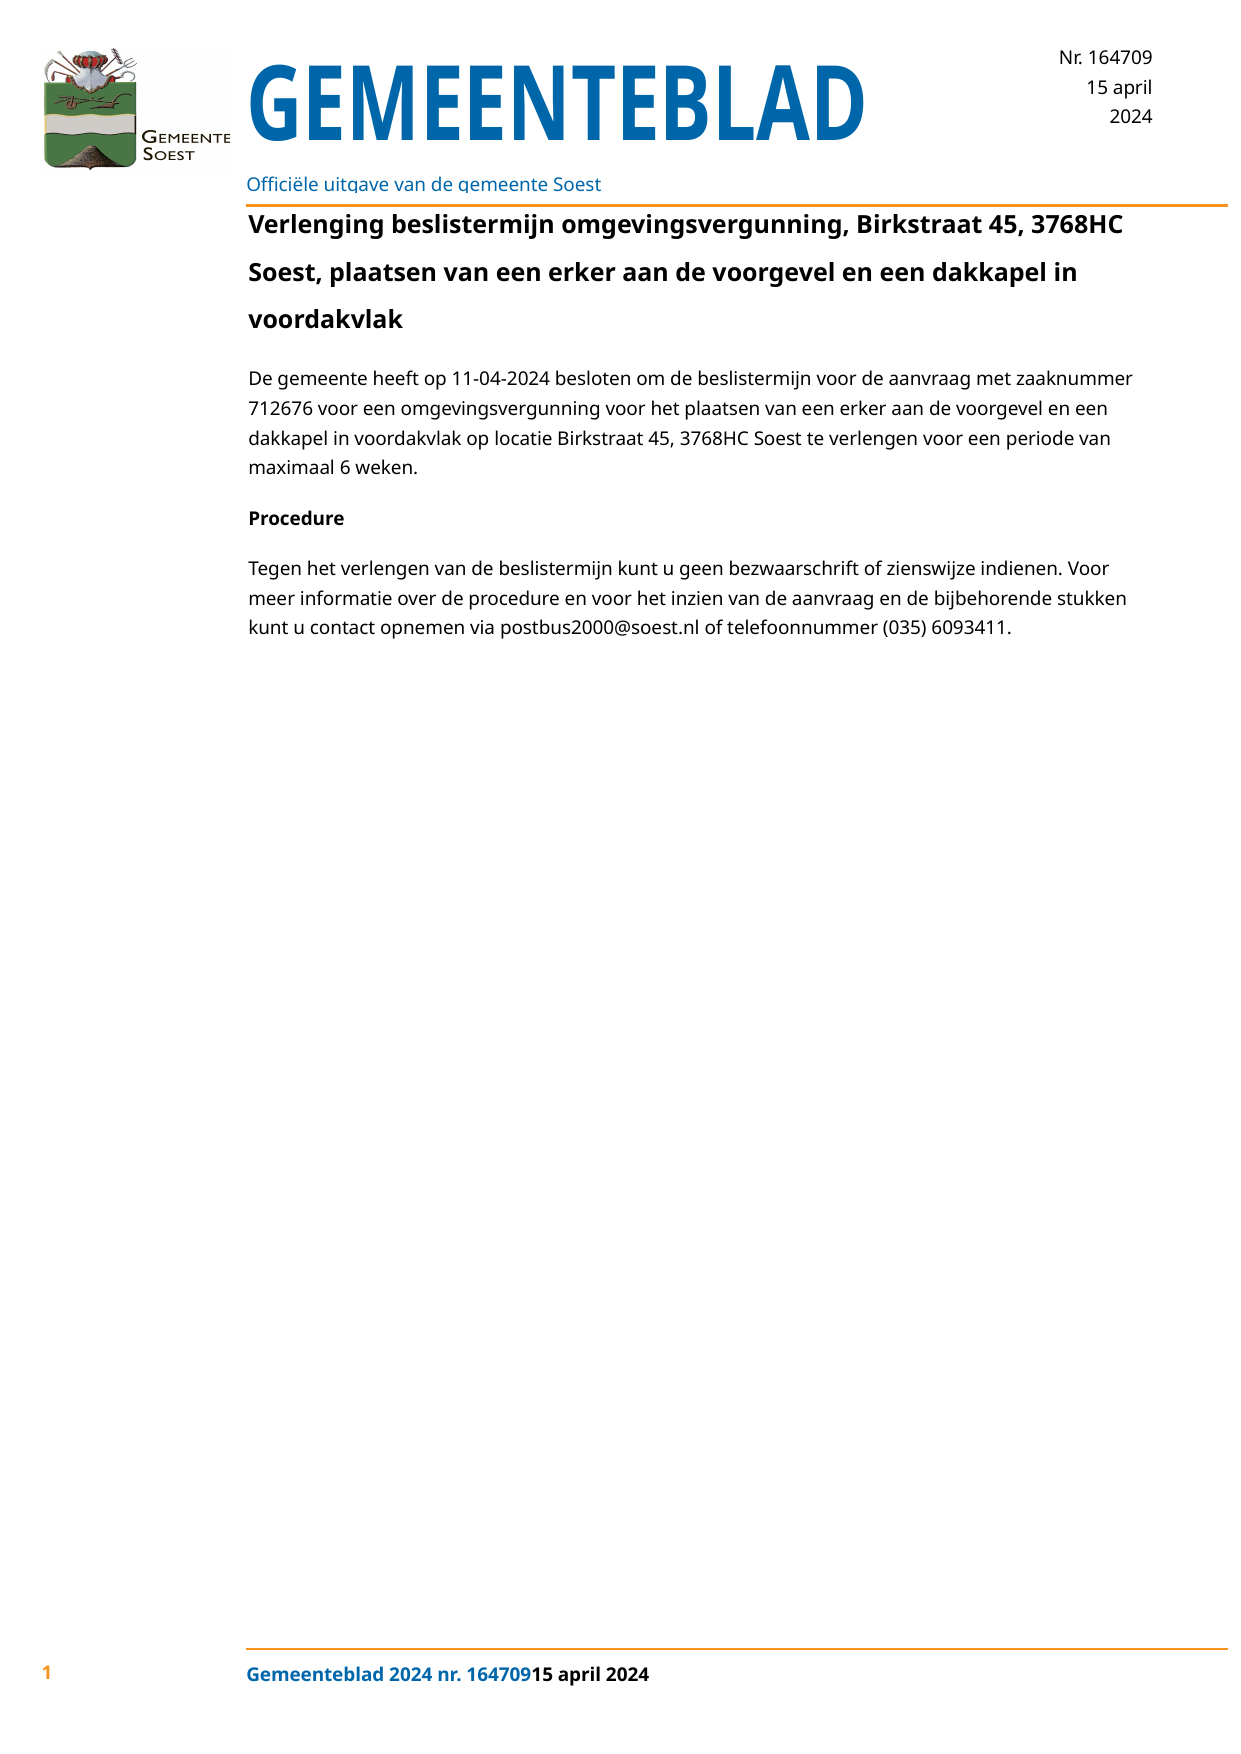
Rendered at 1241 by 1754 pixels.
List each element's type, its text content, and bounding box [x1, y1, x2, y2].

text Procedure [248, 505, 1152, 530]
text Tegen het verlengen van de beslistermijn kunt u geen bezwaarschrift of zienswijze indienen. Voor meer informatie over de procedure en voor het inzien van de aanvraag en de bijbehorende stukken kunt u contact opnemen via postbus2000@soest.nl of telefoonnummer (035) 6093411. [248, 555, 1152, 640]
text De gemeente heeft op 11-04-2024 besloten om de beslistermijn voor de aanvraag met zaaknummer 712676 voor een omgevingsvergunning voor het plaatsen van een erker aan de voorgevel en een dakkapel in voordakvlak op locatie Birkstraat 45, 3768HC Soest te verlengen voor een periode van maximaal 6 weken. [248, 366, 1152, 480]
text Verlenging beslistermijn omgevingsvergunning, Birkstraat 45, 3768HC Soest, plaatsen van een erker aan de voorgevel en een dakkapel in voordakvlak [248, 207, 1152, 336]
picture [41, 47, 231, 172]
